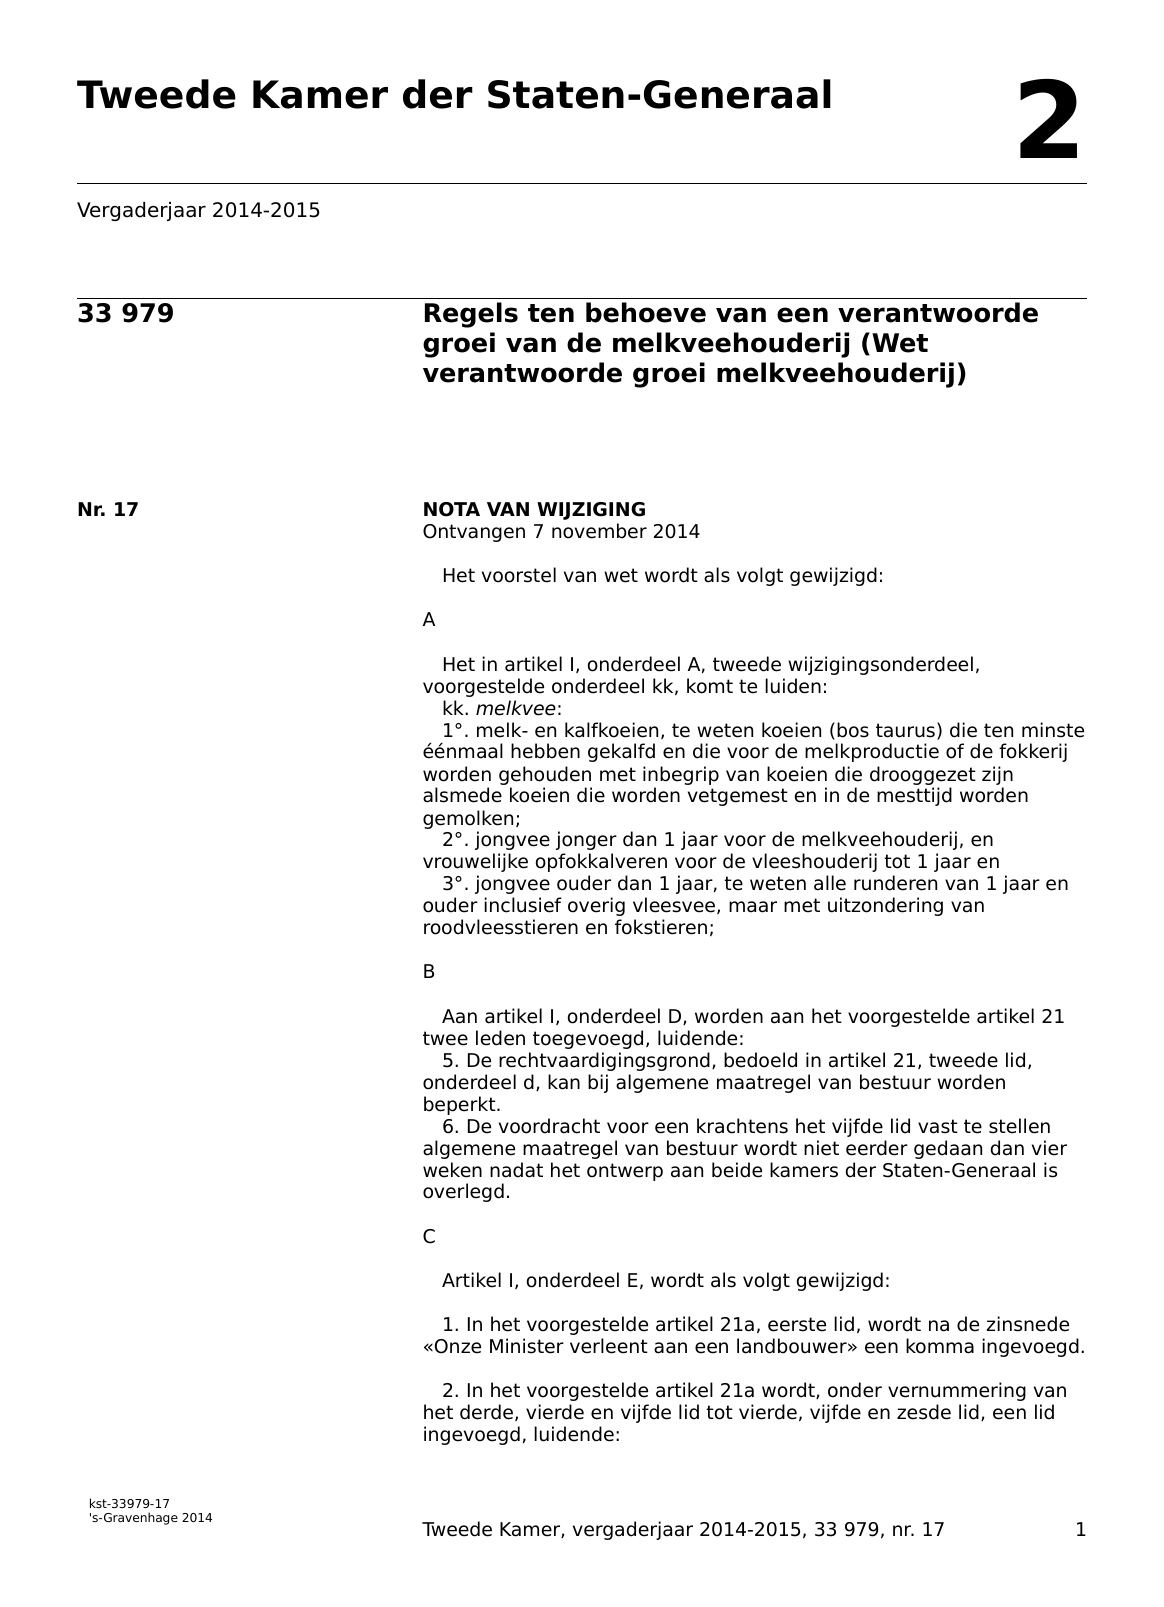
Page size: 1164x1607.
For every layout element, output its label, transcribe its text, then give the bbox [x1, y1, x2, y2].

table_header Tweede Kamer der Staten-Generaal [77, 59, 886, 183]
table_header 2 [886, 59, 1087, 183]
text 1. In het voorgestelde artikel 21a, eerste lid, wordt na de zinsnede «Onze Minister verleent aan een landbouwer» een komma ingevoegd. [422, 1314, 1087, 1358]
text 1°. melk- en kalfkoeien, te weten koeien (bos taurus) die ten minste éénmaal hebben gekalfd en die voor de melkproductie of de fokkerij worden gehouden met inbegrip van koeien die drooggezet zijn alsmede koeien die worden vetgemest en in de mesttijd worden gemolken; [422, 719, 1087, 829]
table_cell Vergaderjaar 2014-2015 [77, 184, 1087, 298]
text Aan artikel I, onderdeel D, worden aan het voorgestelde artikel 21 twee leden toegevoegd, luidende: [422, 1006, 1087, 1049]
subtitle 33 979 Regels ten behoeve van een verantwoorde groei van de melkveehouderij (Wet verantwoorde groei melkveehouderij) [77, 299, 1087, 388]
text 2. In het voorgestelde artikel 21a wordt, onder vernummering van het derde, vierde en vijfde lid tot vierde, vijfde en zesde lid, een lid ingevoegd, luidende: [422, 1380, 1087, 1446]
text 3°. jongvee ouder dan 1 jaar, te weten alle runderen van 1 jaar en ouder inclusief overig vleesvee, maar met uitzondering van roodvleesstieren en fokstieren; [422, 873, 1087, 939]
subtitle C [422, 1226, 1087, 1248]
text 6. De voordracht voor een krachtens het vijfde lid vast te stellen algemene maatregel van bestuur wordt niet eerder gedaan dan vier weken nadat het ontwerp aan beide kamers der Staten-Generaal is overlegd. [422, 1116, 1087, 1203]
text Ontvangen 7 november 2014 [422, 521, 1087, 543]
text Het voorstel van wet wordt als volgt gewijzigd: [422, 565, 1087, 587]
subtitle A [422, 609, 1087, 631]
text kk. melkvee: [422, 697, 1087, 719]
subtitle B [422, 961, 1087, 983]
text 's-Gravenhage 2014 [88, 1511, 323, 1525]
text 5. De rechtvaardigingsgrond, bedoeld in artikel 21, tweede lid, onderdeel d, kan bij algemene maatregel van bestuur worden beperkt. [422, 1049, 1087, 1116]
text Artikel I, onderdeel E, wordt als volgt gewijzigd: [422, 1270, 1087, 1292]
subtitle Nr. 17 NOTA VAN WIJZIGING [77, 499, 1087, 521]
text kst-33979-17 [88, 1497, 323, 1511]
text 2°. jongvee jonger dan 1 jaar voor de melkveehouderij, en vrouwelijke opfokkalveren voor de vleeshouderij tot 1 jaar en [422, 829, 1087, 873]
text Het in artikel I, onderdeel A, tweede wijzigingsonderdeel, voorgestelde onderdeel kk, komt te luiden: [422, 653, 1087, 697]
